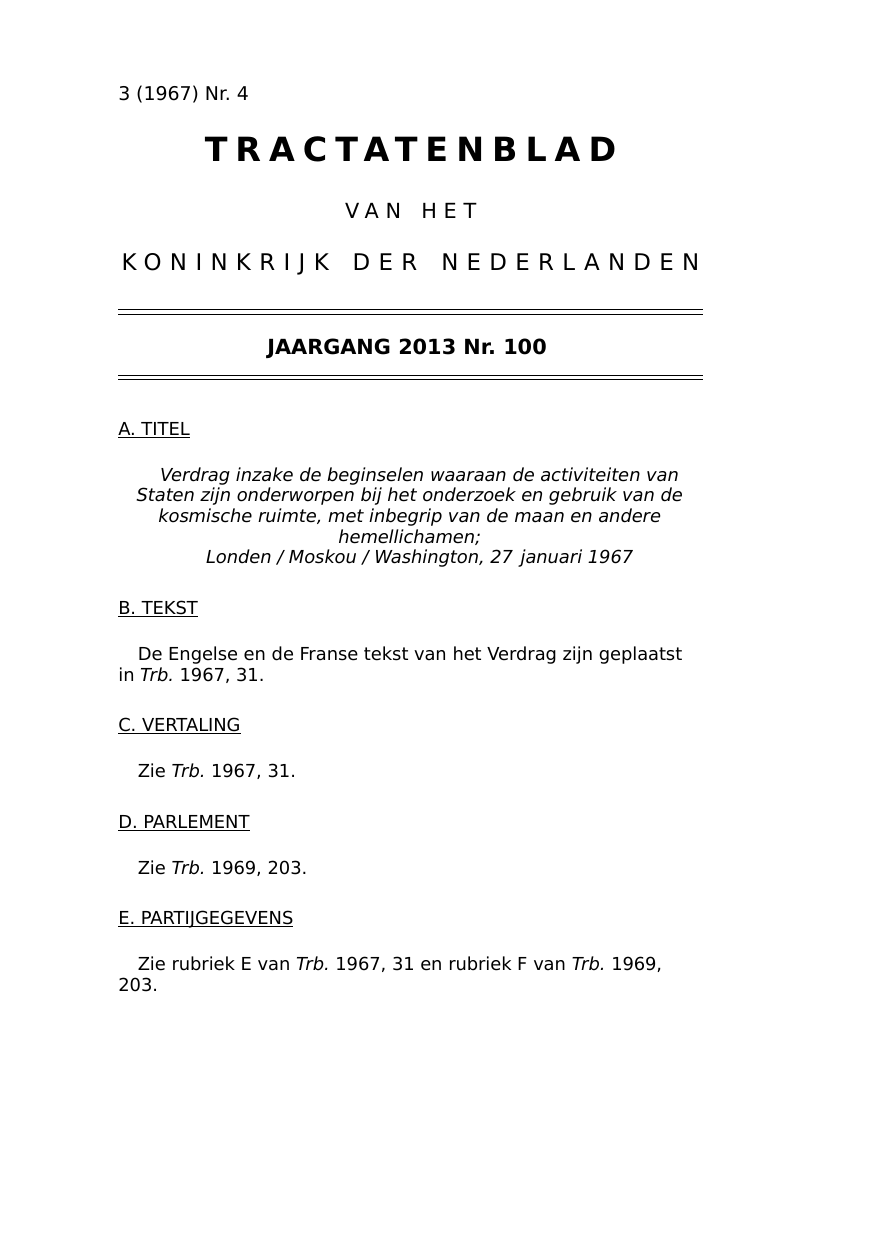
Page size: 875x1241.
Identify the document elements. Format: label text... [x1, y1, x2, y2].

subtitle D. PARLEMENT [118, 812, 703, 832]
text Zie Trb. 1967, 31. [118, 761, 703, 782]
text VAN HET [118, 199, 703, 223]
text Zie rubriek E van Trb. 1967, 31 en rubriek F van Trb. 1969, 203. [118, 954, 703, 995]
text Londen / Moskou / Washington, 27 januari 1967 [118, 547, 703, 568]
subtitle A. TITEL [118, 419, 703, 439]
text TRACTATENBLAD [118, 130, 703, 169]
text 3 (1967) Nr. 4 [118, 83, 703, 105]
subtitle C. VERTALING [118, 715, 703, 736]
text Zie Trb. 1969, 203. [118, 857, 703, 878]
text KONINKRIJK DER NEDERLANDEN [118, 249, 703, 276]
text JAARGANG 2013 Nr. 100 [118, 335, 703, 359]
text De Engelse en de Franse tekst van het Verdrag zijn geplaatst in Trb. 1967, 31. [118, 644, 703, 685]
subtitle B. TEKST [118, 598, 703, 619]
subtitle E. PARTIJGEGEVENS [118, 908, 703, 929]
text Verdrag inzake de beginselen waaraan de activiteiten van Staten zijn onderworpen bij het onderzoek en gebruik van de kosmische ruimte, met inbegrip van de maan en andere hemellichamen; [118, 464, 703, 547]
